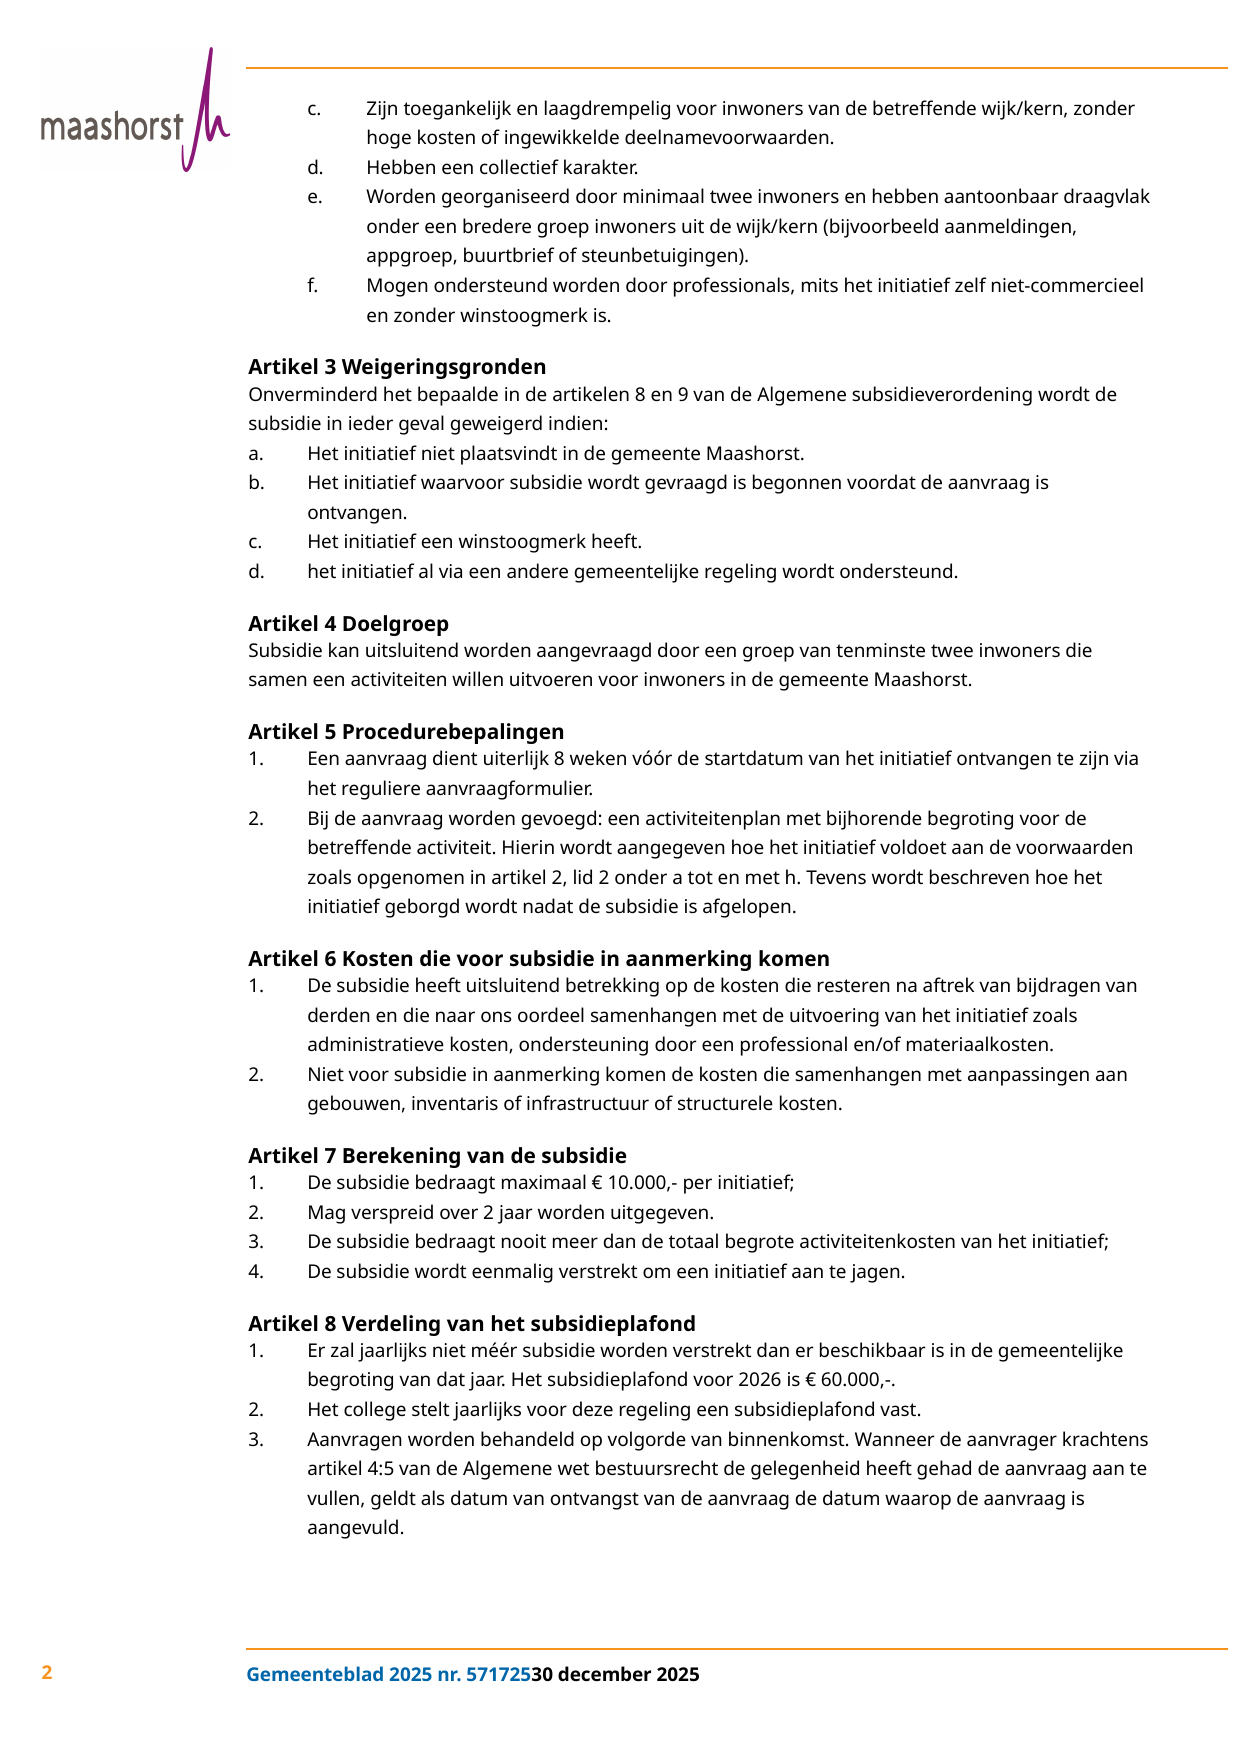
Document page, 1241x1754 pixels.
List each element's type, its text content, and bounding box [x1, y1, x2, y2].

list Zijn toegankelijk en laagdrempelig voor inwoners van de betreffende wijk/kern, zonder hoge kosten of ingewikkelde deelnamevoorwaarden. [307, 95, 1152, 150]
list Worden georganiseerd door minimaal twee inwoners en hebben aantoonbaar draagvlak onder een bredere groep inwoners uit de wijk/kern (bijvoorbeeld aanmeldingen, appgroep, buurtbrief of steunbetuigingen). [307, 183, 1152, 268]
text Artikel 4 Doelgroep [248, 609, 1152, 637]
list Hebben een collectief karakter. [307, 154, 1152, 180]
list De subsidie heeft uitsluitend betrekking op de kosten die resteren na aftrek van bijdragen van derden en die naar ons oordeel samenhangen met de uitvoering van het initiatief zoals administratieve kosten, ondersteuning door een professional en/of materiaalkosten. [248, 972, 1152, 1057]
list Het initiatief niet plaatsvindt in de gemeente Maashorst. [248, 440, 1152, 466]
text Artikel 6 Kosten die voor subsidie in aanmerking komen [248, 944, 1152, 972]
list Niet voor subsidie in aanmerking komen de kosten die samenhangen met aanpassingen aan gebouwen, inventaris of infrastructuur of structurele kosten. [248, 1061, 1152, 1116]
text Subsidie kan uitsluitend worden aangevraagd door een groep van tenminste twee inwoners die samen een activiteiten willen uitvoeren voor inwoners in de gemeente Maashorst. [248, 637, 1152, 692]
text Artikel 7 Berekening van de subsidie [248, 1141, 1152, 1169]
list Er zal jaarlijks niet méér subsidie worden verstrekt dan er beschikbaar is in de gemeentelijke begroting van dat jaar. Het subsidieplafond voor 2026 is € 60.000,-. [248, 1337, 1152, 1392]
list Bij de aanvraag worden gevoegd: een activiteitenplan met bijhorende begroting voor de betreffende activiteit. Hierin wordt aangegeven hoe het initiatief voldoet aan de voorwaarden zoals opgenomen in artikel 2, lid 2 onder a tot en met h. Tevens wordt beschreven hoe het initiatief geborgd wordt nadat de subsidie is afgelopen. [248, 805, 1152, 919]
list Het college stelt jaarlijks voor deze regeling een subsidieplafond vast. [248, 1396, 1152, 1422]
list Het initiatief een winstoogmerk heeft. [248, 529, 1152, 554]
list Een aanvraag dient uiterlijk 8 weken vóór de startdatum van het initiatief ontvangen te zijn via het reguliere aanvraagformulier. [248, 746, 1152, 801]
list Het initiatief waarvoor subsidie wordt gevraagd is begonnen voordat de aanvraag is ontvangen. [248, 469, 1152, 525]
list Mag verspreid over 2 jaar worden uitgegeven. [248, 1199, 1152, 1225]
list Aanvragen worden behandeld op volgorde van binnenkomst. Wanneer de aanvrager krachtens artikel 4:5 van de Algemene wet bestuursrecht de gelegenheid heeft gehad de aanvraag aan te vullen, geldt als datum van ontvangst van de aanvraag de datum waarop de aanvraag is aangevuld. [248, 1426, 1152, 1540]
list De subsidie wordt eenmalig verstrekt om een initiatief aan te jagen. [248, 1258, 1152, 1284]
picture [41, 47, 231, 172]
text Onverminderd het bepaalde in de artikelen 8 en 9 van de Algemene subsidieverordening wordt de subsidie in ieder geval geweigerd indien: [248, 381, 1152, 436]
text Artikel 8 Verdeling van het subsidieplafond [248, 1309, 1152, 1337]
text Artikel 5 Procedurebepalingen [248, 717, 1152, 746]
list het initiatief al via een andere gemeentelijke regeling wordt ondersteund. [248, 558, 1152, 584]
text Artikel 3 Weigeringsgronden [248, 352, 1152, 381]
list Mogen ondersteund worden door professionals, mits het initiatief zelf niet-commercieel en zonder winstoogmerk is. [307, 272, 1152, 328]
list De subsidie bedraagt nooit meer dan de totaal begrote activiteitenkosten van het initiatief; [248, 1229, 1152, 1254]
list De subsidie bedraagt maximaal € 10.000,- per initiatief; [248, 1169, 1152, 1195]
